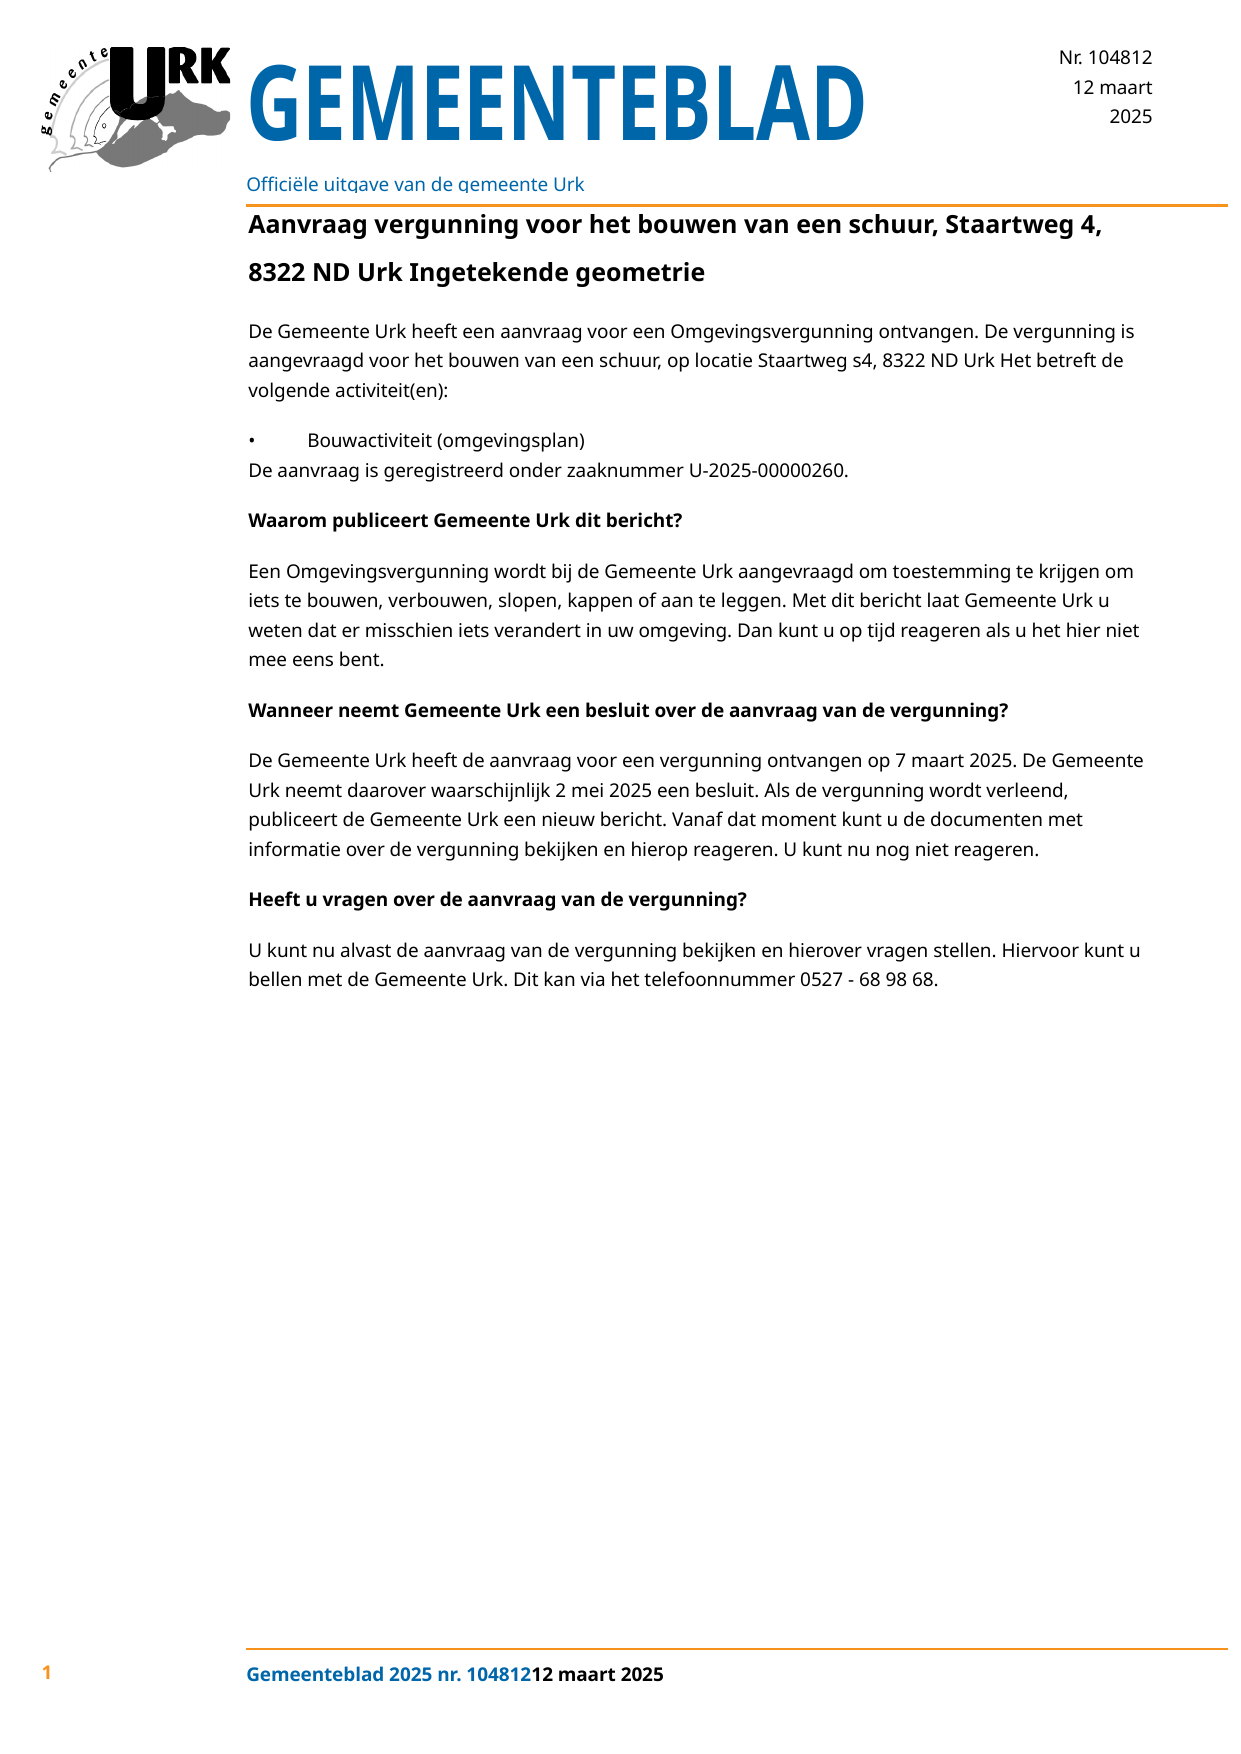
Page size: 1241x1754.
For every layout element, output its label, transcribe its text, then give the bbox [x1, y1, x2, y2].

text De Gemeente Urk heeft de aanvraag voor een vergunning ontvangen op 7 maart 2025. De Gemeente Urk neemt daarover waarschijnlijk 2 mei 2025 een besluit. Als de vergunning wordt verleend, publiceert de Gemeente Urk een nieuw bericht. Vanaf dat moment kunt u de documenten met informatie over de vergunning bekijken en hierop reageren. U kunt nu nog niet reageren. [248, 747, 1152, 862]
text Een Omgevingsvergunning wordt bij de Gemeente Urk aangevraagd om toestemming te krijgen om iets te bouwen, verbouwen, slopen, kappen of aan te leggen. Met dit bericht laat Gemeente Urk u weten dat er misschien iets verandert in uw omgeving. Dan kunt u op tijd reageren als u het hier niet mee eens bent. [248, 558, 1152, 672]
text De Gemeente Urk heeft een aanvraag voor een Omgevingsvergunning ontvangen. De vergunning is aangevraagd voor het bouwen van een schuur, op locatie Staartweg s4, 8322 ND Urk Het betreft de volgende activiteit(en): [248, 318, 1152, 403]
text Waarom publiceert Gemeente Urk dit bericht? [248, 507, 1152, 533]
text De aanvraag is geregistreerd onder zaaknummer U-2025-00000260. [248, 457, 1152, 483]
list Bouwactiviteit (omgevingsplan) [248, 427, 1152, 453]
text U kunt nu alvast de aanvraag van de vergunning bekijken en hierover vragen stellen. Hiervoor kunt u bellen met de Gemeente Urk. Dit kan via het telefoonnummer 0527 - 68 98 68. [248, 937, 1152, 992]
text Wanneer neemt Gemeente Urk een besluit over de aanvraag van de vergunning? [248, 697, 1152, 723]
text Heeft u vragen over de aanvraag van de vergunning? [248, 887, 1152, 912]
text Aanvraag vergunning voor het bouwen van een schuur, Staartweg 4, 8322 ND Urk Ingetekende geometrie [248, 207, 1152, 288]
picture [41, 47, 231, 172]
